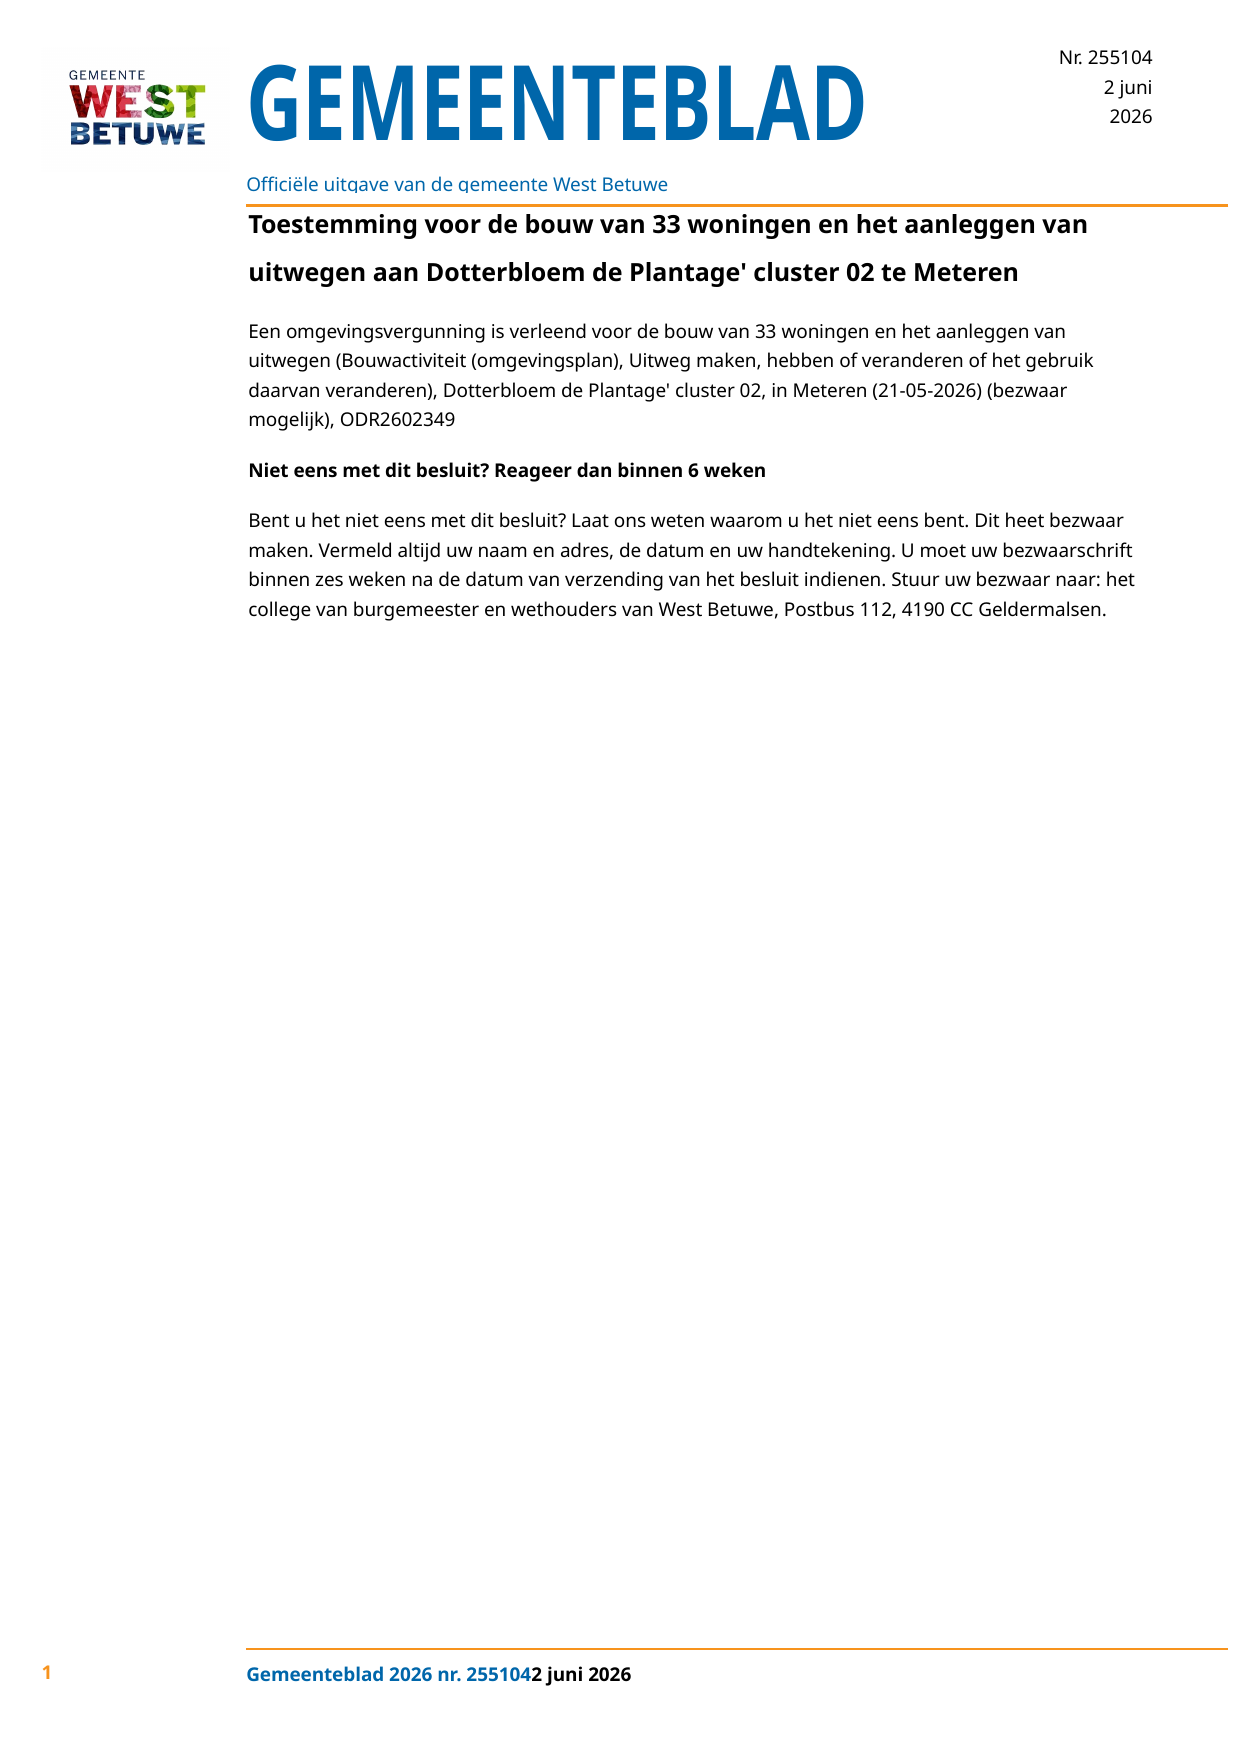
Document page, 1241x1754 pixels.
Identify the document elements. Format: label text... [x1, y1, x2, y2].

picture [41, 47, 231, 172]
text Niet eens met dit besluit? Reageer dan binnen 6 weken [248, 457, 1152, 483]
text Een omgevingsvergunning is verleend voor de bouw van 33 woningen en het aanleggen van uitwegen (Bouwactiviteit (omgevingsplan), Uitweg maken, hebben of veranderen of het gebruik daarvan veranderen), Dotterbloem de Plantage' cluster 02, in Meteren (21-05-2026) (bezwaar mogelijk), ODR2602349 [248, 318, 1152, 432]
text Bent u het niet eens met dit besluit? Laat ons weten waarom u het niet eens bent. Dit heet bezwaar maken. Vermeld altijd uw naam en adres, de datum en uw handtekening. U moet uw bezwaarschrift binnen zes weken na de datum van verzending van het besluit indienen. Stuur uw bezwaar naar: het college van burgemeester en wethouders van West Betuwe, Postbus 112, 4190 CC Geldermalsen. [248, 507, 1152, 622]
text Toestemming voor de bouw van 33 woningen en het aanleggen van uitwegen aan Dotterbloem de Plantage' cluster 02 te Meteren [248, 207, 1152, 288]
